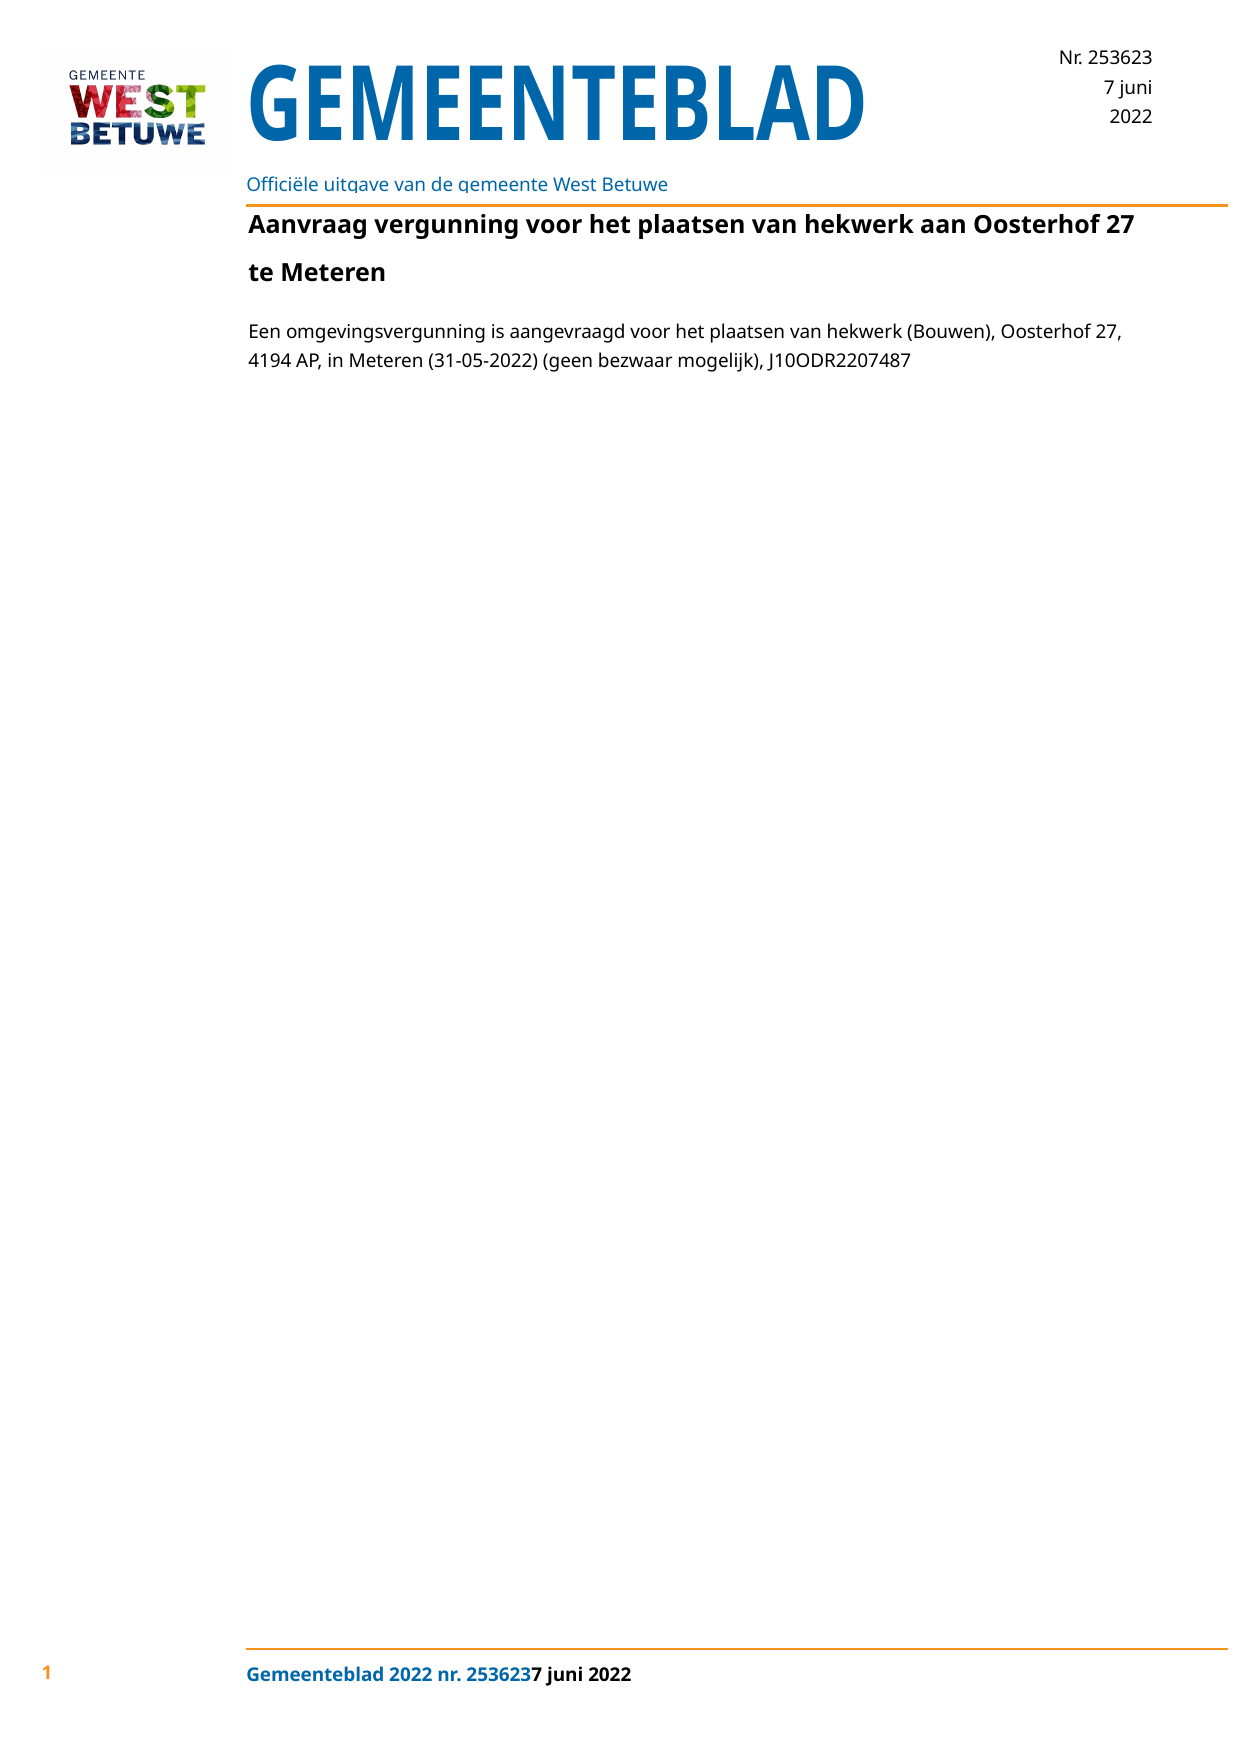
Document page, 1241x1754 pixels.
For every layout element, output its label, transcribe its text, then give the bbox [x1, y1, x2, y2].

text Aanvraag vergunning voor het plaatsen van hekwerk aan Oosterhof 27 te Meteren [248, 207, 1152, 288]
table_header Een omgevingsvergunning is aangevraagd voor het plaatsen van hekwerk (Bouwen), Oosterhof 27, 4194 AP, in Meteren (31-05-2022) (geen bezwaar mogelijk), J10ODR2207487 [248, 318, 1152, 373]
picture [41, 47, 231, 172]
